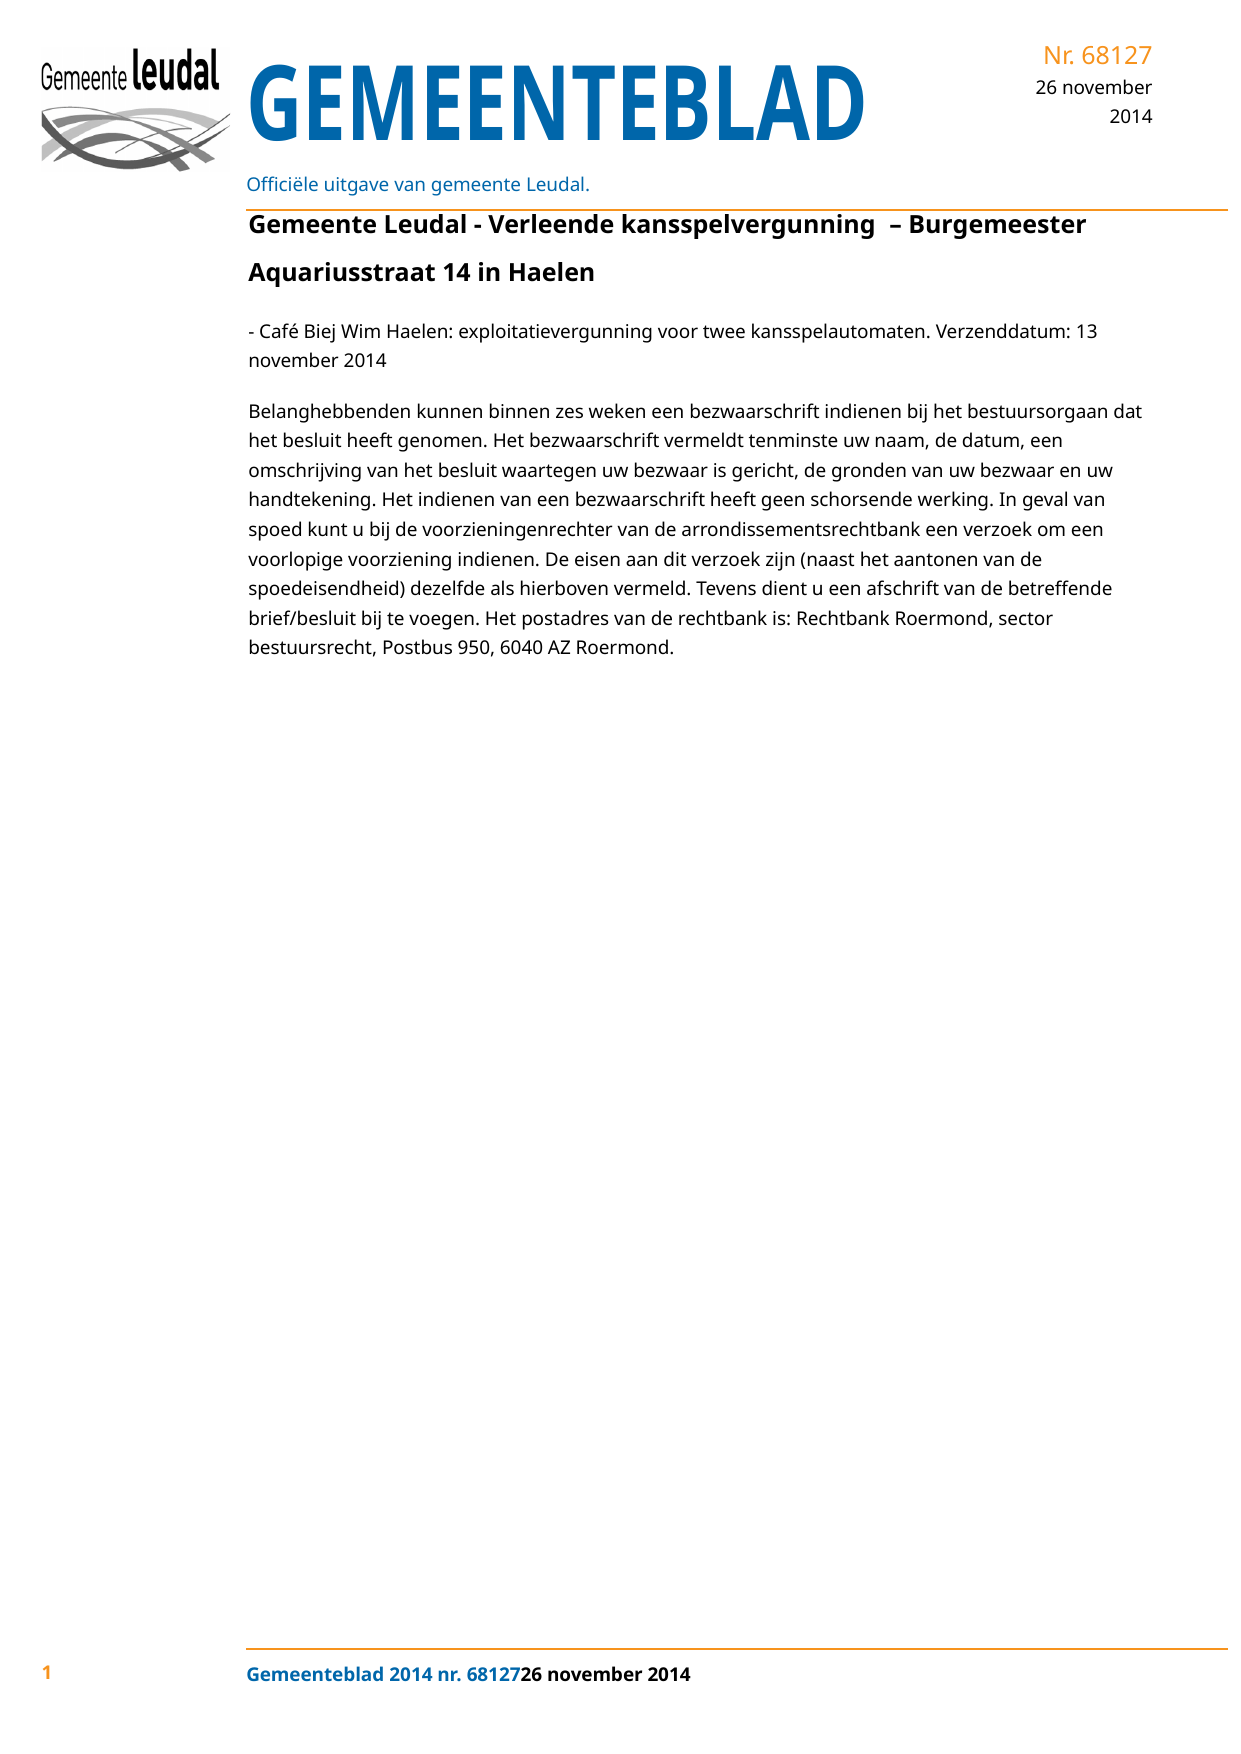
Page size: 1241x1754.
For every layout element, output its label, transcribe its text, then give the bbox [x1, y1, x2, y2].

text Belanghebbenden kunnen binnen zes weken een bezwaarschrift indienen bij het bestuursorgaan dat het besluit heeft genomen. Het bezwaarschrift vermeldt tenminste uw naam, de datum, een omschrijving van het besluit waartegen uw bezwaar is gericht, de gronden van uw bezwaar en uw handtekening. Het indienen van een bezwaarschrift heeft geen schorsende werking. In geval van spoed kunt u bij de voorzieningenrechter van de arrondissementsrechtbank een verzoek om een voorlopige voorziening indienen. De eisen aan dit verzoek zijn (naast het aantonen van de spoedeisendheid) dezelfde als hierboven vermeld. Tevens dient u een afschrift van de betreffende brief/besluit bij te voegen. Het postadres van de rechtbank is: Rechtbank Roermond, sector bestuursrecht, Postbus 950, 6040 AZ Roermond. [248, 398, 1152, 660]
picture [41, 47, 231, 172]
text - Café Biej Wim Haelen: exploitatievergunning voor twee kansspelautomaten. Verzenddatum: 13 november 2014 [248, 318, 1152, 373]
text Gemeente Leudal - Verleende kansspelvergunning – Burgemeester Aquariusstraat 14 in Haelen [248, 211, 1152, 288]
